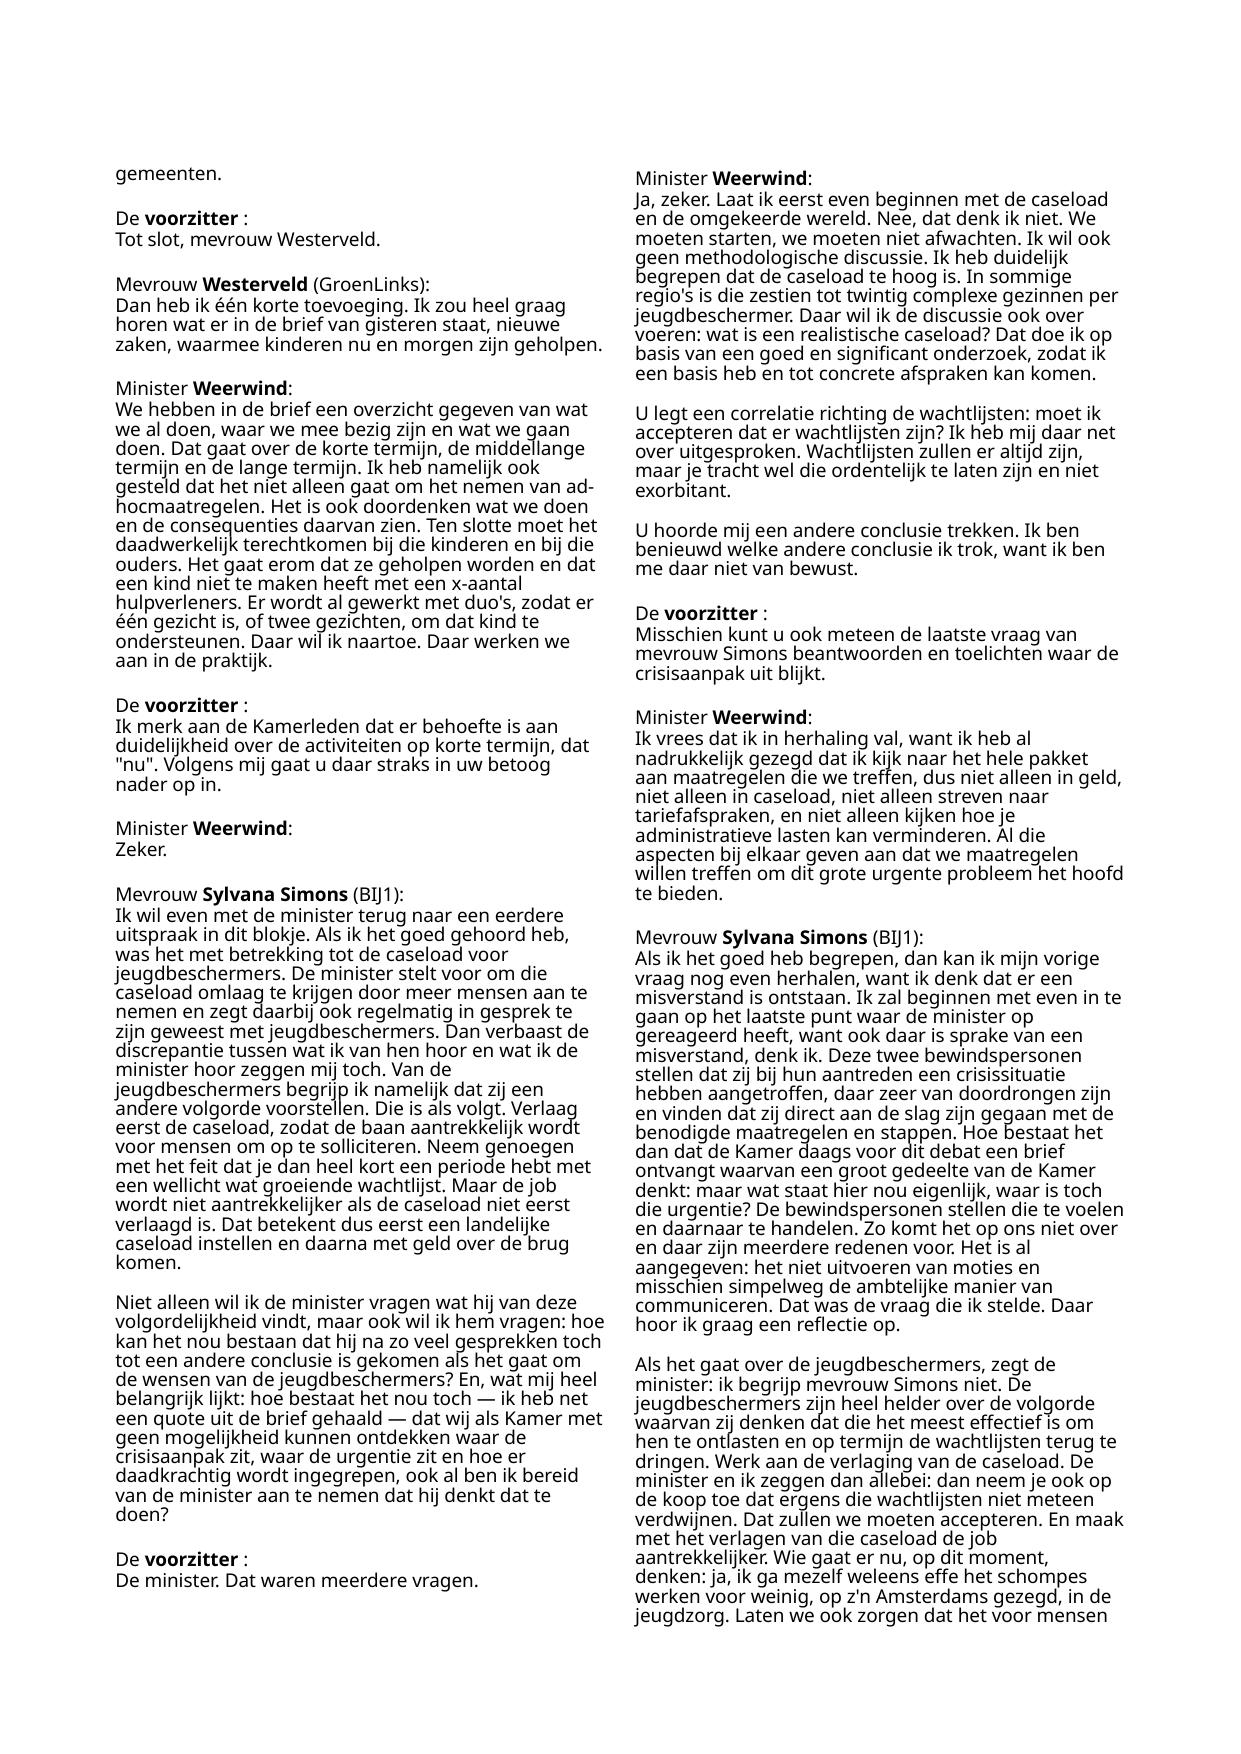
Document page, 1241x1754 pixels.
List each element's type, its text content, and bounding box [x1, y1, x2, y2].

text Ik merk aan de Kamerleden dat er behoefte is aan duidelijkheid over de activiteiten op korte termijn, dat "nu". Volgens mij gaat u daar straks in uw betoog nader op in. [115, 718, 605, 795]
text Mevrouw Sylvana Simons (BIJ1): [635, 924, 1125, 950]
text Dan heb ik één korte toevoeging. Ik zou heel graag horen wat er in de brief van gisteren staat, nieuwe zaken, waarmee kinderen nu en morgen zijn geholpen. [115, 297, 605, 355]
text Zeker. [115, 841, 605, 861]
text De voorzitter : [115, 692, 605, 718]
text Ik vrees dat ik in herhaling val, want ik heb al nadrukkelijk gezegd dat ik kijk naar het hele pakket aan maatregelen die we treffen, dus niet alleen in geld, niet alleen in caseload, niet alleen streven naar tariefafspraken, en niet alleen kijken hoe je administratieve lasten kan verminderen. Al die aspecten bij elkaar geven aan dat we maatregelen willen treffen om dit grote urgente probleem het hoofd te bieden. [635, 730, 1125, 904]
text De minister. Dat waren meerdere vragen. [115, 1572, 605, 1591]
text Minister Weerwind: [635, 165, 1125, 191]
text U hoorde mij een andere conclusie trekken. Ik ben benieuwd welke andere conclusie ik trok, want ik ben me daar niet van bewust. [635, 522, 1125, 579]
text Als het gaat over de jeugdbeschermers, zegt de minister: ik begrijp mevrouw Simons niet. De jeugdbeschermers zijn heel helder over de volgorde waarvan zij denken dat die het meest effectief is om hen te ontlasten en op termijn de wachtlijsten terug te dringen. Werk aan de verlaging van de caseload. De minister en ik zeggen dan allebei: dan neem je ook op de koop toe dat ergens die wachtlijsten niet meteen verdwijnen. Dat zullen we moeten accepteren. En maak met het verlagen van die caseload de job aantrekkelijker. Wie gaat er nu, op dit moment, denken: ja, ik ga mezelf weleens effe het schompes werken voor weinig, op z'n Amsterdams gezegd, in de jeugdzorg. Laten we ook zorgen dat het voor mensen [635, 1356, 1125, 1626]
text Ik wil even met de minister terug naar een eerdere uitspraak in dit blokje. Als ik het goed gehoord heb, was het met betrekking tot de caseload voor jeugdbeschermers. De minister stelt voor om die caseload omlaag te krijgen door meer mensen aan te nemen en zegt daarbij ook regelmatig in gesprek te zijn geweest met jeugdbeschermers. Dan verbaast de discrepantie tussen wat ik van hen hoor en wat ik de minister hoor zeggen mij toch. Van de jeugdbeschermers begrijp ik namelijk dat zij een andere volgorde voorstellen. Die is als volgt. Verlaag eerst de caseload, zodat de baan aantrekkelijk wordt voor mensen om op te solliciteren. Neem genoegen met het feit dat je dan heel kort een periode hebt met een wellicht wat groeiende wachtlijst. Maar de job wordt niet aantrekkelijker als de caseload niet eerst verlaagd is. Dat betekent dus eerst een landelijke caseload instellen en daarna met geld over de brug komen. [115, 907, 605, 1273]
text We hebben in de brief een overzicht gegeven van wat we al doen, waar we mee bezig zijn en wat we gaan doen. Dat gaat over de korte termijn, de middellange termijn en de lange termijn. Ik heb namelijk ook gesteld dat het niet alleen gaat om het nemen van ad-hocmaatregelen. Het is ook doordenken wat we doen en de consequenties daarvan zien. Ten slotte moet het daadwerkelijk terechtkomen bij die kinderen en bij die ouders. Het gaat erom dat ze geholpen worden en dat een kind niet te maken heeft met een x-aantal hulpverleners. Er wordt al gewerkt met duo's, zodat er één gezicht is, of twee gezichten, om dat kind te ondersteunen. Daar wil ik naartoe. Daar werken we aan in de praktijk. [115, 401, 605, 671]
text De voorzitter : [635, 600, 1125, 626]
text Als ik het goed heb begrepen, dan kan ik mijn vorige vraag nog even herhalen, want ik denk dat er een misverstand is ontstaan. Ik zal beginnen met even in te gaan op het laatste punt waar de minister op gereageerd heeft, want ook daar is sprake van een misverstand, denk ik. Deze twee bewindspersonen stellen dat zij bij hun aantreden een crisissituatie hebben aangetroffen, daar zeer van doordrongen zijn en vinden dat zij direct aan de slag zijn gegaan met de benodigde maatregelen en stappen. Hoe bestaat het dan dat de Kamer daags voor dit debat een brief ontvangt waarvan een groot gedeelte van de Kamer denkt: maar wat staat hier nou eigenlijk, waar is toch die urgentie? De bewindspersonen stellen die te voelen en daarnaar te handelen. Zo komt het op ons niet over en daar zijn meerdere redenen voor. Het is al aangegeven: het niet uitvoeren van moties en misschien simpelweg de ambtelijke manier van communiceren. Dat was de vraag die ik stelde. Daar hoor ik graag een reflectie op. [635, 950, 1125, 1336]
text U legt een correlatie richting de wachtlijsten: moet ik accepteren dat er wachtlijsten zijn? Ik heb mij daar net over uitgesproken. Wachtlijsten zullen er altijd zijn, maar je tracht wel die ordentelijk te laten zijn en niet exorbitant. [635, 404, 1125, 501]
text De voorzitter : [115, 1546, 605, 1572]
text Mevrouw Westerveld (GroenLinks): [115, 271, 605, 297]
text Tot slot, mevrouw Westerveld. [115, 231, 605, 250]
text Ja, zeker. Laat ik eerst even beginnen met de caseload en de omgekeerde wereld. Nee, dat denk ik niet. We moeten starten, we moeten niet afwachten. Ik wil ook geen methodologische discussie. Ik heb duidelijk begrepen dat de caseload te hoog is. In sommige regio's is die zestien tot twintig complexe gezinnen per jeugdbeschermer. Daar wil ik de discussie ook over voeren: wat is een realistische caseload? Dat doe ik op basis van een goed en significant onderzoek, zodat ik een basis heb en tot concrete afspraken kan komen. [635, 191, 1125, 384]
text Minister Weerwind: [115, 816, 605, 841]
text Misschien kunt u ook meteen de laatste vraag van mevrouw Simons beantwoorden en toelichten waar de crisisaanpak uit blijkt. [635, 626, 1125, 684]
text Minister Weerwind: [635, 704, 1125, 730]
text Mevrouw Sylvana Simons (BIJ1): [115, 881, 605, 907]
text De voorzitter : [115, 205, 605, 231]
text gemeenten. [115, 165, 605, 184]
text Niet alleen wil ik de minister vragen wat hij van deze volgordelijkheid vindt, maar ook wil ik hem vragen: hoe kan het nou bestaan dat hij na zo veel gesprekken toch tot een andere conclusie is gekomen als het gaat om de wensen van de jeugdbeschermers? En, wat mij heel belangrijk lijkt: hoe bestaat het nou toch — ik heb net een quote uit de brief gehaald — dat wij als Kamer met geen mogelijkheid kunnen ontdekken waar de crisisaanpak zit, waar de urgentie zit en hoe er daadkrachtig wordt ingegrepen, ook al ben ik bereid van de minister aan te nemen dat hij denkt dat te doen? [115, 1294, 605, 1525]
text Minister Weerwind: [115, 376, 605, 401]
